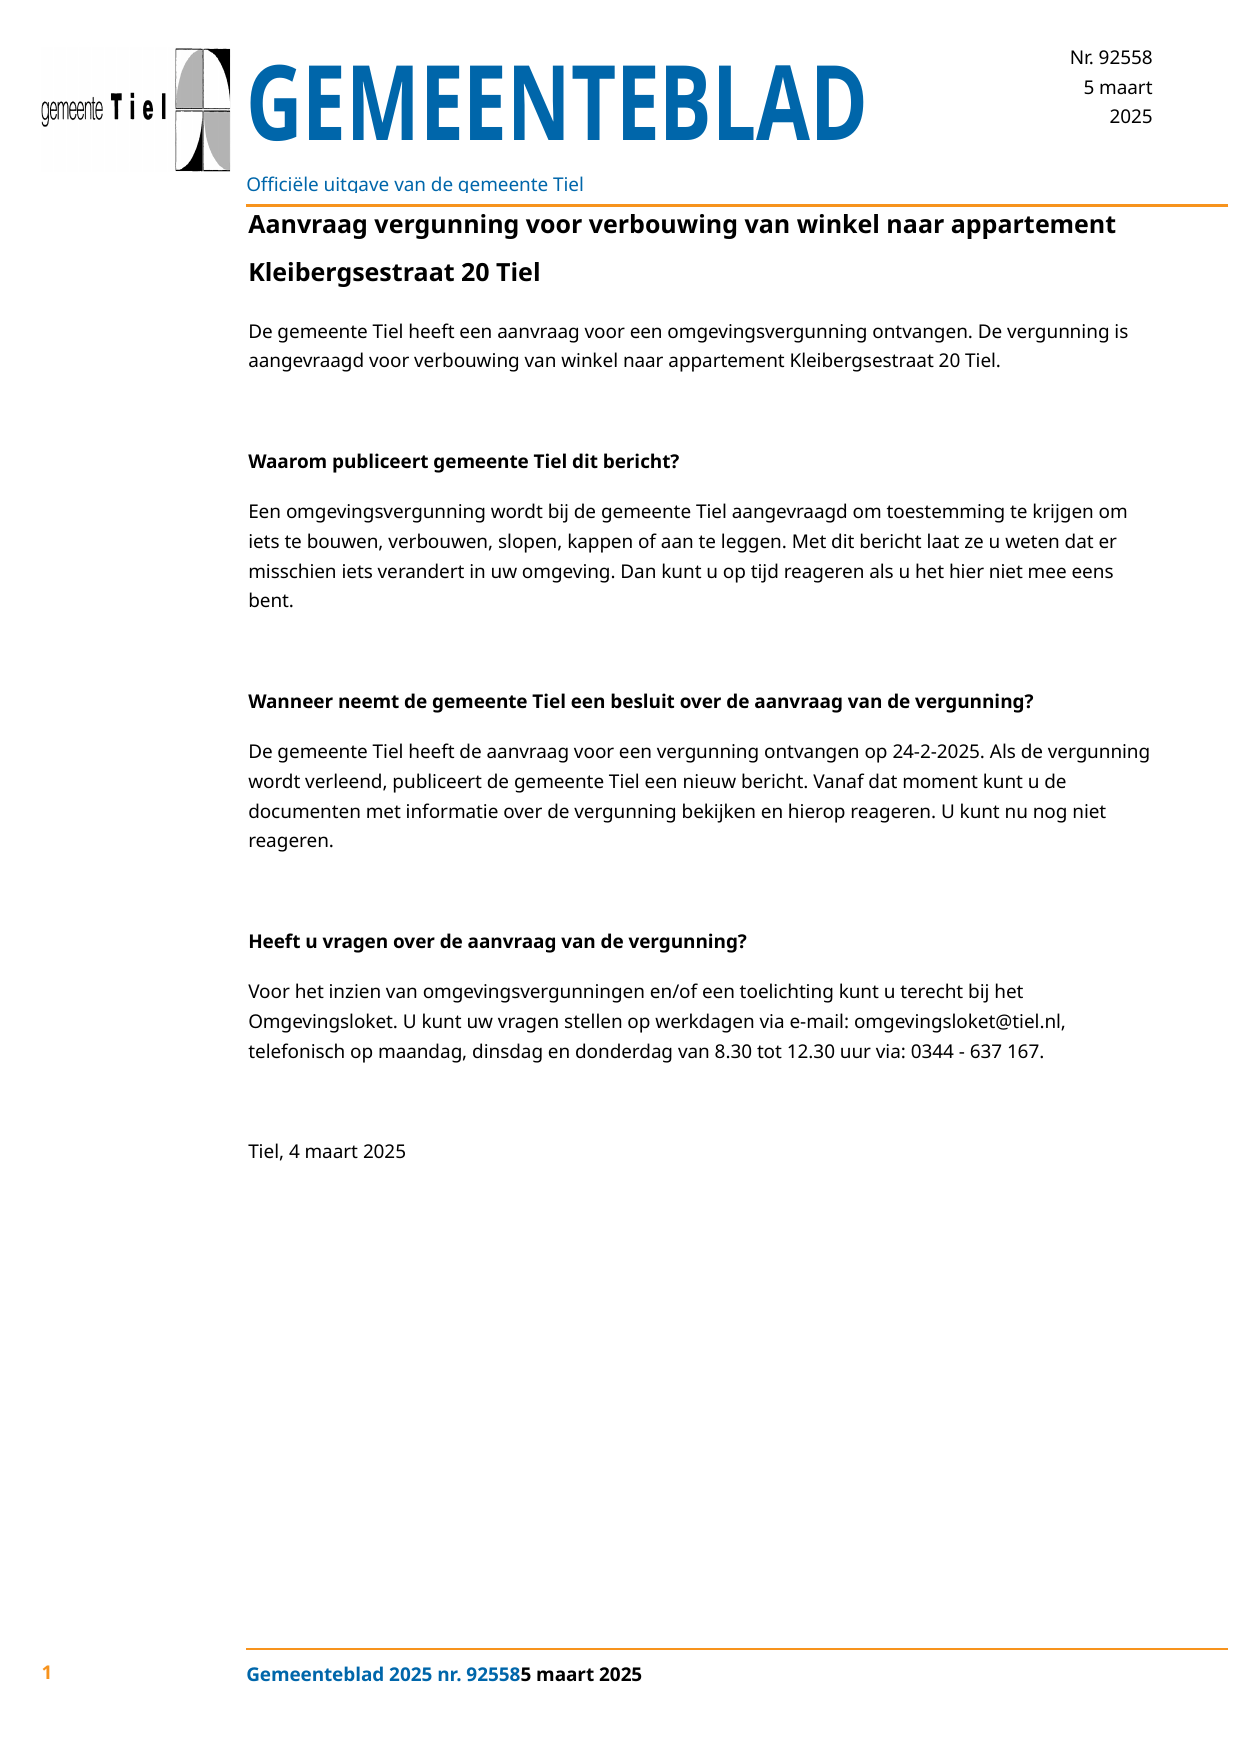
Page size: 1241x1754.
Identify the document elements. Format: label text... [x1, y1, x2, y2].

picture [41, 47, 231, 172]
text Een omgevingsvergunning wordt bij de gemeente Tiel aangevraagd om toestemming te krijgen om iets te bouwen, verbouwen, slopen, kappen of aan te leggen. Met dit bericht laat ze u weten dat er misschien iets verandert in uw omgeving. Dan kunt u op tijd reageren als u het hier niet mee eens bent. [248, 499, 1152, 613]
text Aanvraag vergunning voor verbouwing van winkel naar appartement Kleibergsestraat 20 Tiel [248, 207, 1152, 288]
text Tiel, 4 maart 2025 [248, 1139, 1152, 1164]
text Voor het inzien van omgevingsvergunningen en/of een toelichting kunt u terecht bij het Omgevingsloket. U kunt uw vragen stellen op werkdagen via e-mail: omgevingsloket@tiel.nl, telefonisch op maandag, dinsdag en donderdag van 8.30 tot 12.30 uur via: 0344 - 637 167. [248, 979, 1152, 1064]
text Wanneer neemt de gemeente Tiel een besluit over de aanvraag van de vergunning? [248, 688, 1152, 714]
text Heeft u vragen over de aanvraag van de vergunning? [248, 928, 1152, 954]
text De gemeente Tiel heeft een aanvraag voor een omgevingsvergunning ontvangen. De vergunning is aangevraagd voor verbouwing van winkel naar appartement Kleibergsestraat 20 Tiel. [248, 318, 1152, 373]
text De gemeente Tiel heeft de aanvraag voor een vergunning ontvangen op 24-2-2025. Als de vergunning wordt verleend, publiceert de gemeente Tiel een nieuw bericht. Vanaf dat moment kunt u de documenten met informatie over de vergunning bekijken en hierop reageren. U kunt nu nog niet reageren. [248, 739, 1152, 853]
text Waarom publiceert gemeente Tiel dit bericht? [248, 448, 1152, 474]
